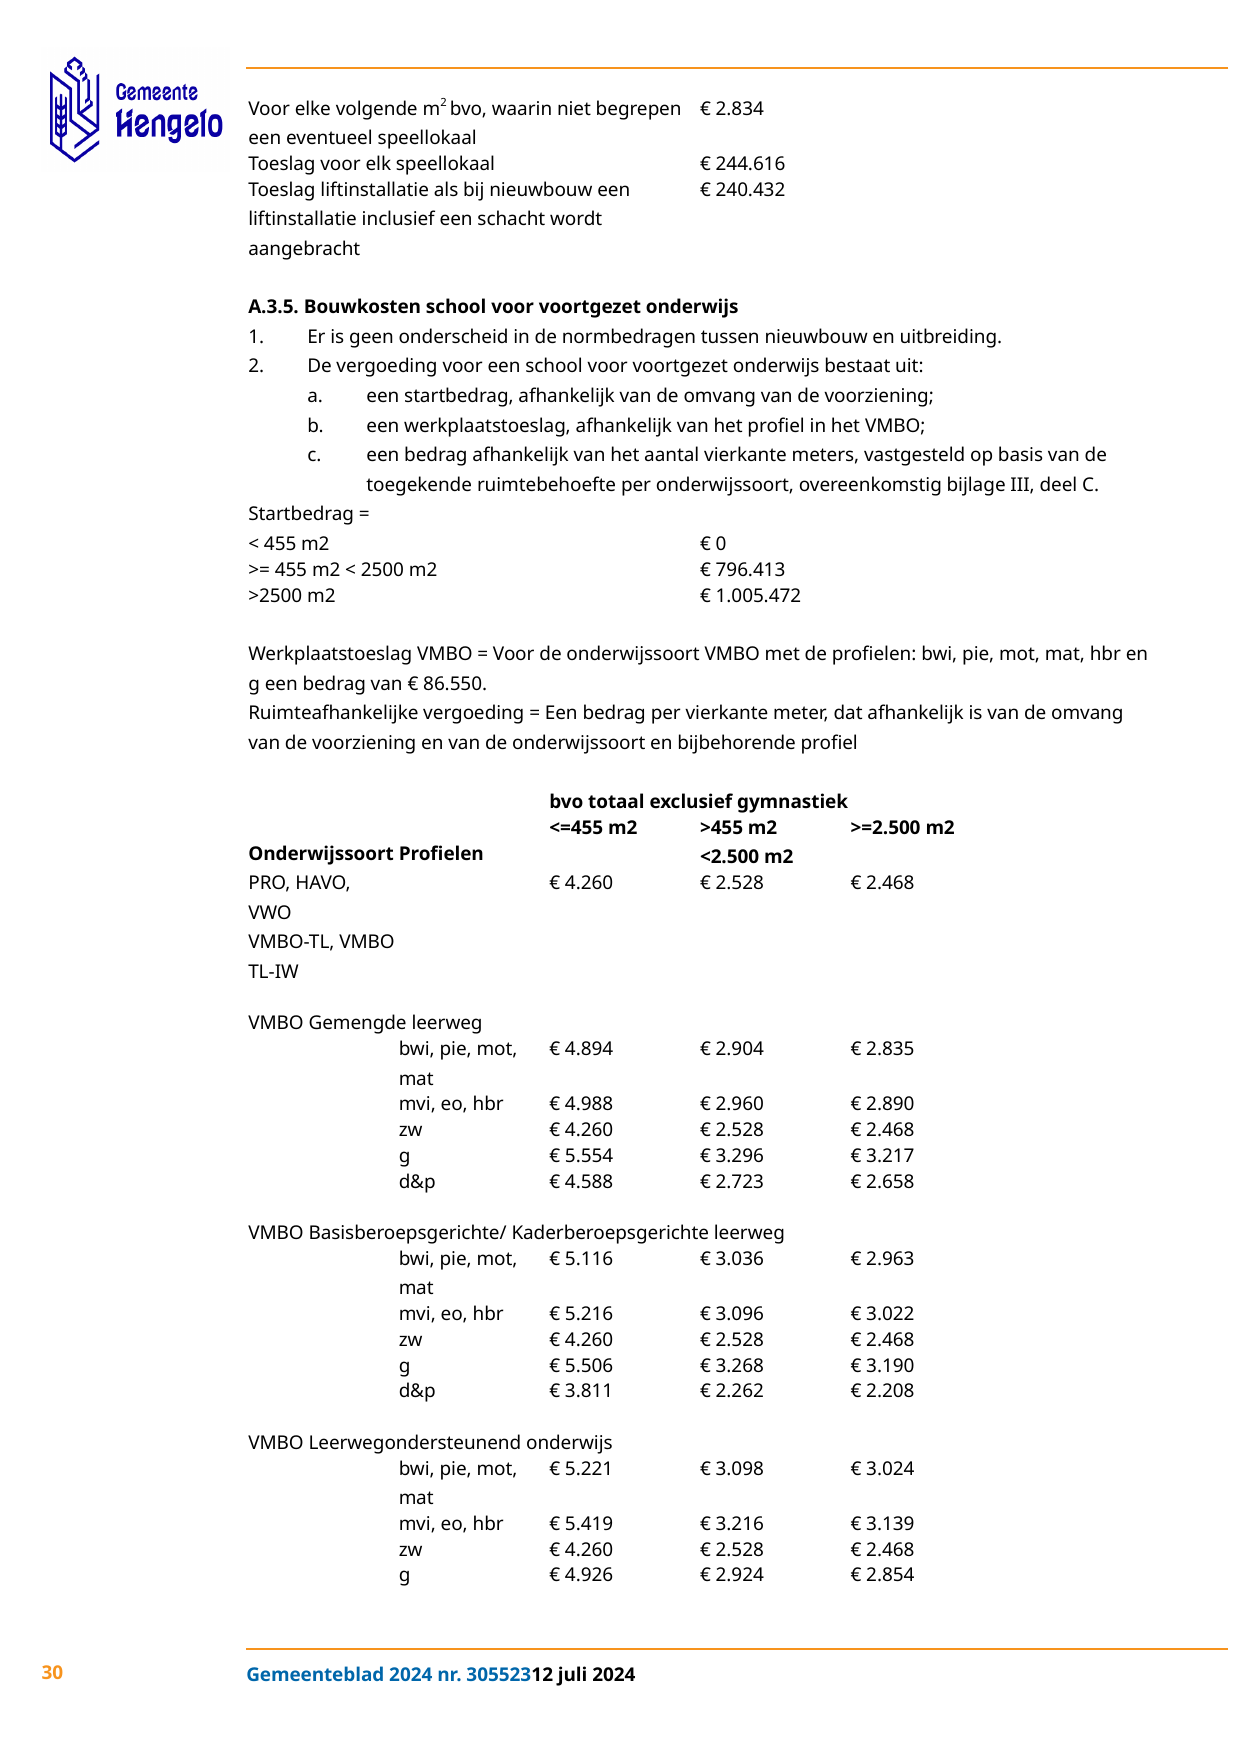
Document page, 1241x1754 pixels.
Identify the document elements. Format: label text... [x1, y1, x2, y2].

table_cell € 3.216 [700, 1510, 850, 1536]
picture [41, 47, 231, 172]
table_header [248, 788, 549, 840]
table_cell [399, 869, 549, 984]
table_cell Onderwijssoort [248, 840, 398, 869]
table_cell € 4.926 [549, 1561, 700, 1587]
table_cell bwi, pie, mot, mat [399, 1035, 549, 1091]
table_cell g [399, 1142, 549, 1168]
table_cell d&p [399, 1378, 549, 1403]
table_cell € 4.260 [549, 1116, 700, 1142]
table_cell € 2.834 [700, 95, 1152, 150]
table_cell zw [399, 1116, 549, 1142]
table_cell [1001, 814, 1152, 840]
table_cell zw [399, 1536, 549, 1561]
table_header bvo totaal exclusief gymnastiek [549, 788, 1001, 814]
table_cell € 2.262 [700, 1378, 850, 1403]
table_cell [248, 1455, 398, 1587]
table_header [1001, 788, 1152, 814]
table_cell [248, 1194, 1001, 1219]
table_cell Profielen [399, 840, 549, 869]
table_cell [1001, 1168, 1152, 1193]
table_cell € 4.988 [549, 1091, 700, 1116]
table_cell € 2.208 [850, 1378, 1001, 1403]
table_cell € 2.528 [700, 869, 850, 984]
table_cell [1001, 984, 1152, 1009]
table_cell Toeslag liftinstallatie als bij nieuwbouw een liftinstallatie inclusief een schacht wordt aangebracht [248, 176, 700, 261]
table_cell € 5.554 [549, 1142, 700, 1168]
table_cell [1001, 1142, 1152, 1168]
list een startbedrag, afhankelijk van de omvang van de voorziening; [307, 382, 1152, 408]
table_cell Voor elke volgende m2 bvo, waarin niet begrepen een eventueel speellokaal [248, 95, 700, 150]
table_cell € 1.005.472 [700, 582, 1152, 607]
list een werkplaatstoeslag, afhankelijk van het profiel in het VMBO; [307, 412, 1152, 438]
table_cell bwi, pie, mot, mat [399, 1245, 549, 1300]
table_cell € 2.528 [700, 1116, 850, 1142]
table_cell € 2.528 [700, 1536, 850, 1561]
table_cell € 240.432 [700, 176, 1152, 261]
table_cell € 2.528 [700, 1326, 850, 1352]
list een bedrag afhankelijk van het aantal vierkante meters, vastgesteld op basis van de toegekende ruimtebehoefte per onderwijssoort, overeenkomstig bijlage III, deel C. [307, 441, 1152, 497]
table_cell € 5.506 [549, 1352, 700, 1377]
table_cell [248, 1245, 398, 1403]
table_cell € 2.963 [850, 1245, 1001, 1300]
table_cell € 3.268 [700, 1352, 850, 1377]
table_header < 455 m2 [248, 530, 700, 556]
table_cell € 3.811 [549, 1378, 700, 1403]
table_cell [1001, 1429, 1152, 1455]
table_cell € 2.723 [700, 1168, 850, 1193]
table_cell mvi, eo, hbr [399, 1510, 549, 1536]
table_cell € 4.588 [549, 1168, 700, 1193]
table_cell € 2.854 [850, 1561, 1001, 1587]
table_cell >2500 m2 [248, 582, 700, 607]
table_cell g [399, 1352, 549, 1377]
table_cell € 3.190 [850, 1352, 1001, 1377]
table_cell [1001, 1219, 1152, 1245]
table_cell € 5.116 [549, 1245, 700, 1300]
table_cell € 2.468 [850, 1116, 1001, 1142]
table_cell € 2.890 [850, 1091, 1001, 1116]
table_cell [1001, 1091, 1152, 1116]
table_cell VMBO Gemengde leerweg [248, 1010, 1001, 1035]
table_cell [1001, 1245, 1152, 1300]
table_cell [1001, 1116, 1152, 1142]
table_cell [1001, 1035, 1152, 1091]
table_cell [248, 1403, 1001, 1429]
table_cell [1001, 1194, 1152, 1219]
table_cell € 4.260 [549, 1326, 700, 1352]
table_cell € 3.022 [850, 1300, 1001, 1326]
table_cell >455 m2 <2.500 m2 [700, 814, 850, 869]
table_cell € 796.413 [700, 556, 1152, 582]
table_cell [1001, 1561, 1152, 1587]
table_cell VMBO Leerwegondersteunend onderwijs [248, 1429, 1001, 1455]
table_cell Toeslag voor elk speellokaal [248, 150, 700, 176]
table_cell d&p [399, 1168, 549, 1193]
table_cell [1001, 1455, 1152, 1510]
table_cell zw [399, 1326, 549, 1352]
table_cell € 2.468 [850, 1536, 1001, 1561]
table_cell € 3.296 [700, 1142, 850, 1168]
text Ruimteafhankelijke vergoeding = Een bedrag per vierkante meter, dat afhankelijk is van de omvang van de voorziening en van de onderwijssoort en bijbehorende profiel [248, 699, 1152, 755]
table_cell [1001, 1536, 1152, 1561]
table_cell € 2.960 [700, 1091, 850, 1116]
table_cell [1001, 1403, 1152, 1429]
table_cell [1001, 1300, 1152, 1326]
table_cell bwi, pie, mot, mat [399, 1455, 549, 1510]
table_cell [1001, 1378, 1152, 1403]
table_cell [1001, 1510, 1152, 1536]
table_cell <=455 m2 [549, 814, 700, 869]
text Werkplaatstoeslag VMBO = Voor de onderwijssoort VMBO met de profielen: bwi, pie, mot, mat, hbr en g een bedrag van € 86.550. [248, 640, 1152, 696]
table_cell [1001, 1352, 1152, 1377]
table_cell mvi, eo, hbr [399, 1091, 549, 1116]
text A.3.5. Bouwkosten school voor voortgezet onderwijs [248, 293, 1152, 319]
table_cell € 2.468 [850, 1326, 1001, 1352]
table_cell >= 455 m2 < 2500 m2 [248, 556, 700, 582]
table_cell € 4.260 [549, 1536, 700, 1561]
table_cell PRO, HAVO, VWO VMBO-TL, VMBO TL-IW [248, 869, 398, 984]
table_cell € 5.221 [549, 1455, 700, 1510]
table_cell € 3.036 [700, 1245, 850, 1300]
table_cell € 2.835 [850, 1035, 1001, 1091]
table_cell € 2.904 [700, 1035, 850, 1091]
table_cell [1001, 1326, 1152, 1352]
table_cell € 5.216 [549, 1300, 700, 1326]
table_cell [1001, 1010, 1152, 1035]
list Er is geen onderscheid in de normbedragen tussen nieuwbouw en uitbreiding. [248, 323, 1152, 349]
table_cell € 3.098 [700, 1455, 850, 1510]
table_cell [1001, 840, 1152, 869]
table_cell € 4.894 [549, 1035, 700, 1091]
table_cell € 2.924 [700, 1561, 850, 1587]
table_cell [1001, 869, 1152, 984]
text Startbedrag = [248, 501, 1152, 526]
table_cell mvi, eo, hbr [399, 1300, 549, 1326]
table_cell VMBO Basisberoepsgerichte/ Kaderberoepsgerichte leerweg [248, 1219, 1001, 1245]
table_cell [248, 984, 1001, 1009]
table_cell € 4.260 [549, 869, 700, 984]
table_cell € 3.217 [850, 1142, 1001, 1168]
table_cell € 3.096 [700, 1300, 850, 1326]
table_cell € 3.024 [850, 1455, 1001, 1510]
list De vergoeding voor een school voor voortgezet onderwijs bestaat uit: [248, 353, 1152, 378]
table_header € 0 [700, 530, 1152, 556]
table_cell € 244.616 [700, 150, 1152, 176]
table_cell g [399, 1561, 549, 1587]
table_cell € 2.468 [850, 869, 1001, 984]
table_cell € 3.139 [850, 1510, 1001, 1536]
table_cell € 2.658 [850, 1168, 1001, 1193]
table_cell >=2.500 m2 [850, 814, 1001, 869]
table_cell € 5.419 [549, 1510, 700, 1536]
table_cell [248, 1035, 398, 1193]
